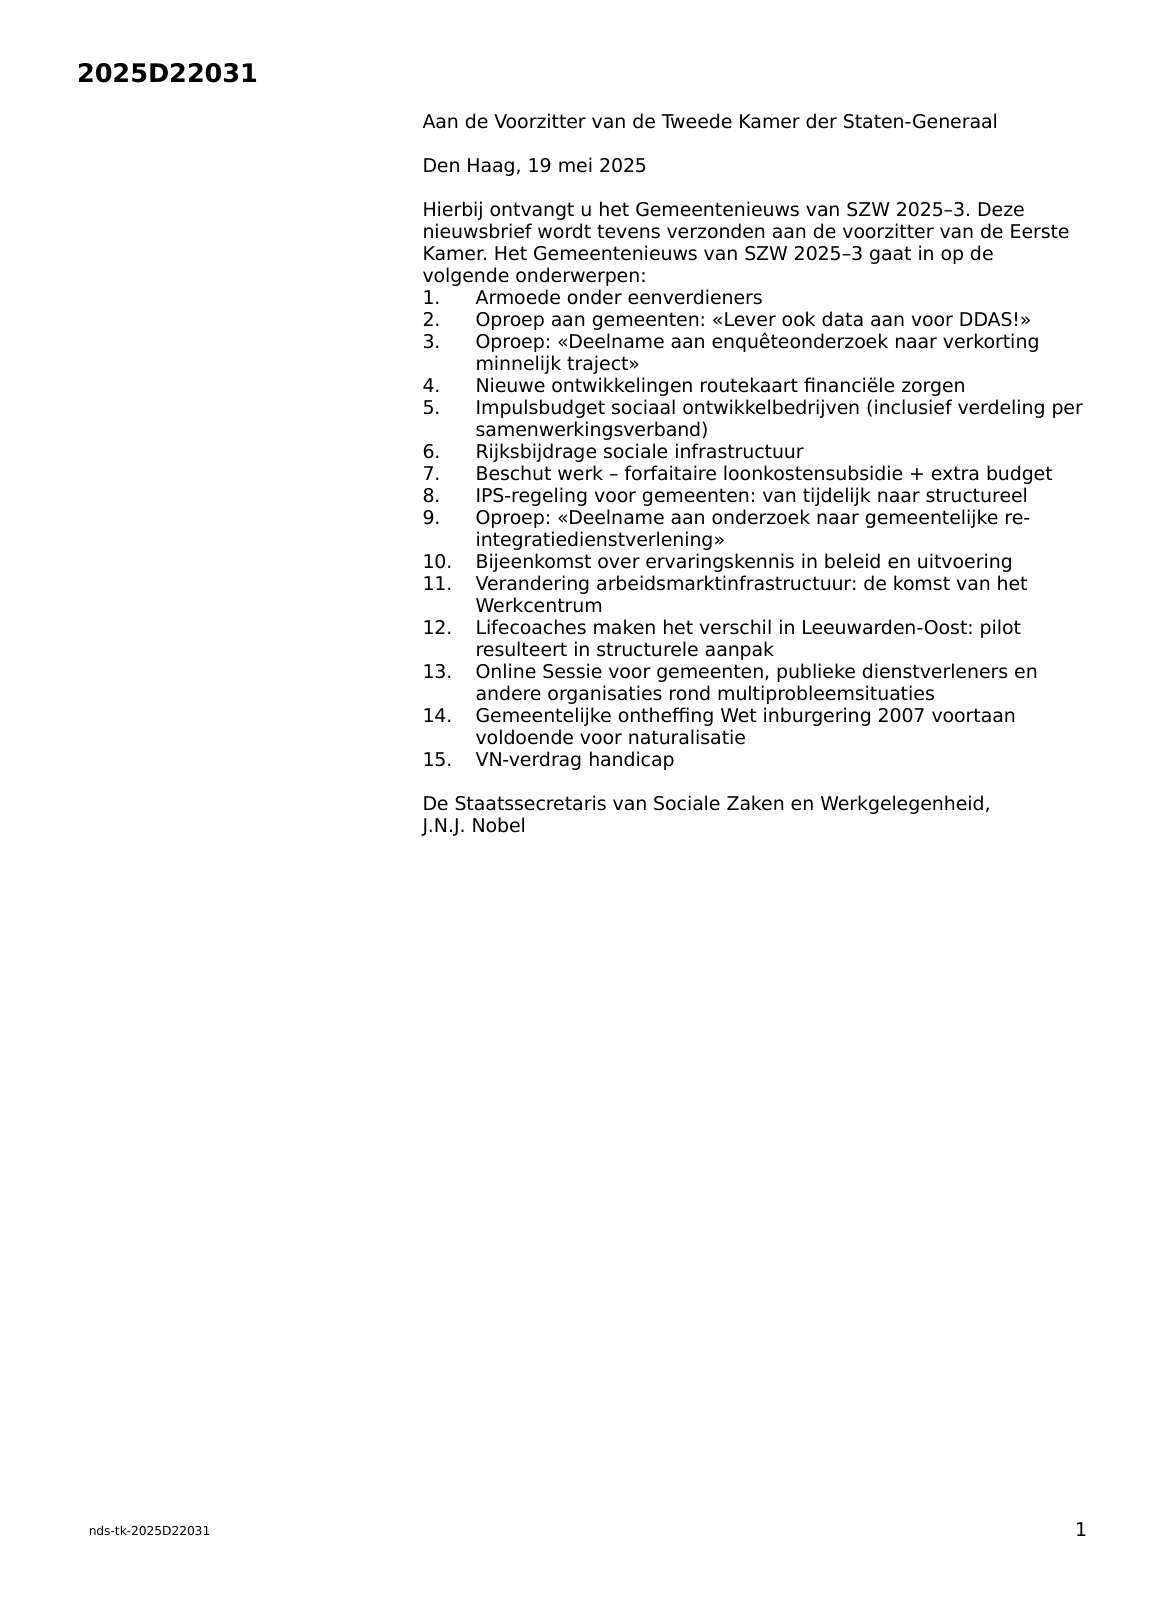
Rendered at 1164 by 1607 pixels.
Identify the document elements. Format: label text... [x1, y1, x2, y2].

text 5. Impulsbudget sociaal ontwikkelbedrijven (inclusief verdeling per samenwerkingsverband) [422, 397, 1087, 441]
text 8. IPS-regeling voor gemeenten: van tijdelijk naar structureel [422, 485, 1087, 507]
text 13. Online Sessie voor gemeenten, publieke dienstverleners en andere organisaties rond multiprobleemsituaties [422, 661, 1087, 705]
text 2. Oproep aan gemeenten: «Lever ook data aan voor DDAS!» [422, 309, 1087, 331]
text 10. Bijeenkomst over ervaringskennis in beleid en uitvoering [422, 551, 1087, 573]
text 15. VN-verdrag handicap [422, 749, 1087, 771]
text Hierbij ontvangt u het Gemeentenieuws van SZW 2025–3. Deze nieuwsbrief wordt tevens verzonden aan de voorzitter van de Eerste Kamer. Het Gemeentenieuws van SZW 2025–3 gaat in op de volgende onderwerpen: [422, 199, 1087, 287]
text 11. Verandering arbeidsmarktinfrastructuur: de komst van het Werkcentrum [422, 573, 1087, 617]
text 4. Nieuwe ontwikkelingen routekaart financiële zorgen [422, 375, 1087, 397]
text 1. Armoede onder eenverdieners [422, 287, 1087, 309]
text 3. Oproep: «Deelname aan enquêteonderzoek naar verkorting minnelijk traject» [422, 331, 1087, 375]
text 6. Rijksbijdrage sociale infrastructuur [422, 441, 1087, 463]
text Den Haag, 19 mei 2025 [422, 155, 1087, 177]
text 9. Oproep: «Deelname aan onderzoek naar gemeentelijke re-integratiedienstverlening» [422, 507, 1087, 551]
text 14. Gemeentelijke ontheffing Wet inburgering 2007 voortaan voldoende voor naturalisatie [422, 705, 1087, 749]
text 2025D22031 [77, 59, 1087, 89]
text nds-tk-2025D22031 [88, 1524, 323, 1538]
text 12. Lifecoaches maken het verschil in Leeuwarden-Oost: pilot resulteert in structurele aanpak [422, 617, 1087, 661]
text De Staatssecretaris van Sociale Zaken en Werkgelegenheid, [422, 793, 1087, 815]
text Aan de Voorzitter van de Tweede Kamer der Staten-Generaal [422, 111, 1087, 133]
text 7. Beschut werk – forfaitaire loonkostensubsidie + extra budget [422, 463, 1087, 485]
text J.N.J. Nobel [422, 815, 1087, 837]
